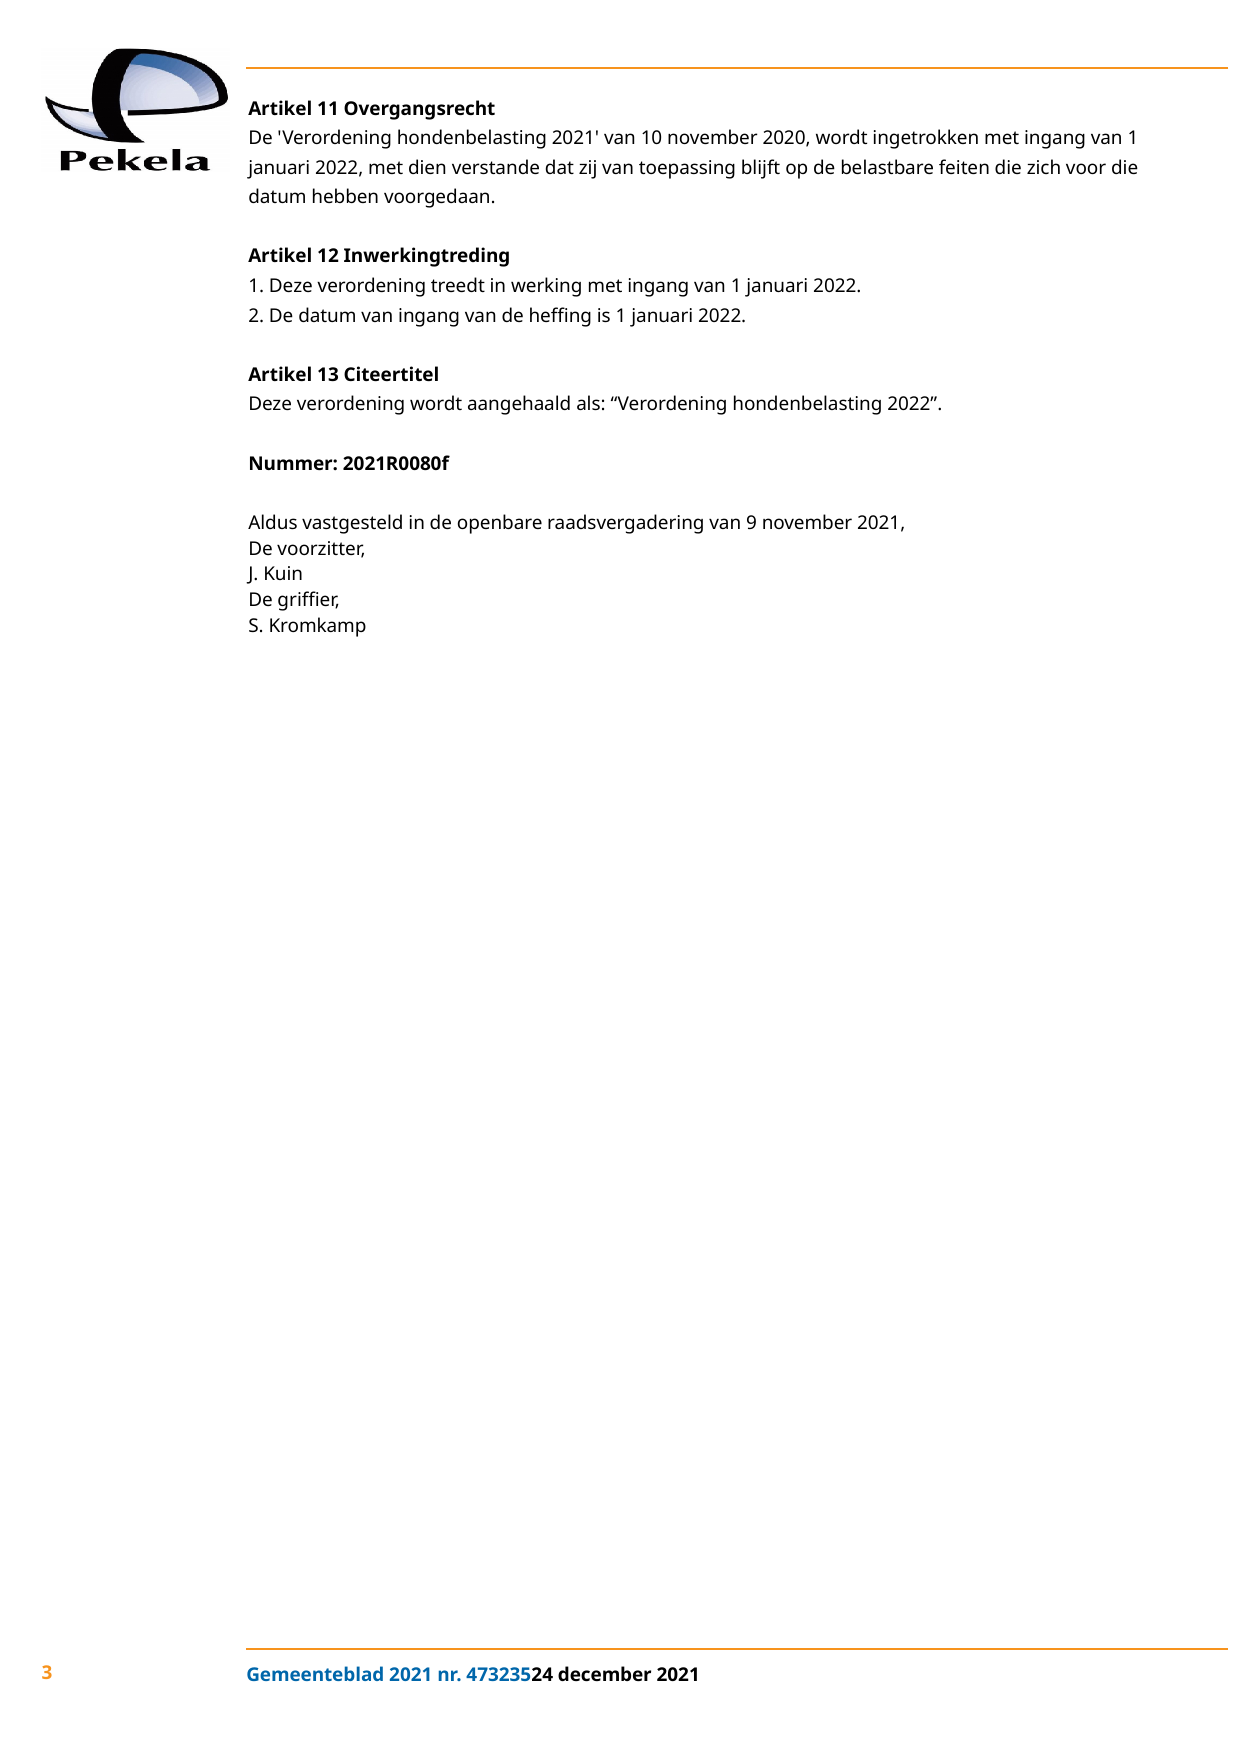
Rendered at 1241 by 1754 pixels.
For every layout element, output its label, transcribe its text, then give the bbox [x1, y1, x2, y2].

text 1. Deze verordening treedt in werking met ingang van 1 januari 2022. [248, 272, 1152, 298]
text Artikel 13 Citeertitel [248, 361, 1152, 387]
text Artikel 12 Inwerkingtreding [248, 243, 1152, 268]
text Deze verordening wordt aangehaald als: “Verordening hondenbelasting 2022”. [248, 391, 1152, 416]
text De griffier, [248, 586, 1152, 612]
text 2. De datum van ingang van de heffing is 1 januari 2022. [248, 302, 1152, 328]
text S. Kromkamp [248, 612, 1152, 638]
text Nummer: 2021R0080f [248, 450, 1152, 476]
text Aldus vastgesteld in de openbare raadsvergadering van 9 november 2021, [248, 509, 1152, 535]
text Artikel 11 Overgangsrecht [248, 95, 1152, 121]
text De 'Verordening hondenbelasting 2021' van 10 november 2020, wordt ingetrokken met ingang van 1 januari 2022, met dien verstande dat zij van toepassing blijft op de belastbare feiten die zich voor die datum hebben voorgedaan. [248, 124, 1152, 209]
text J. Kuin [248, 560, 1152, 586]
text De voorzitter, [248, 535, 1152, 560]
picture [41, 47, 231, 172]
